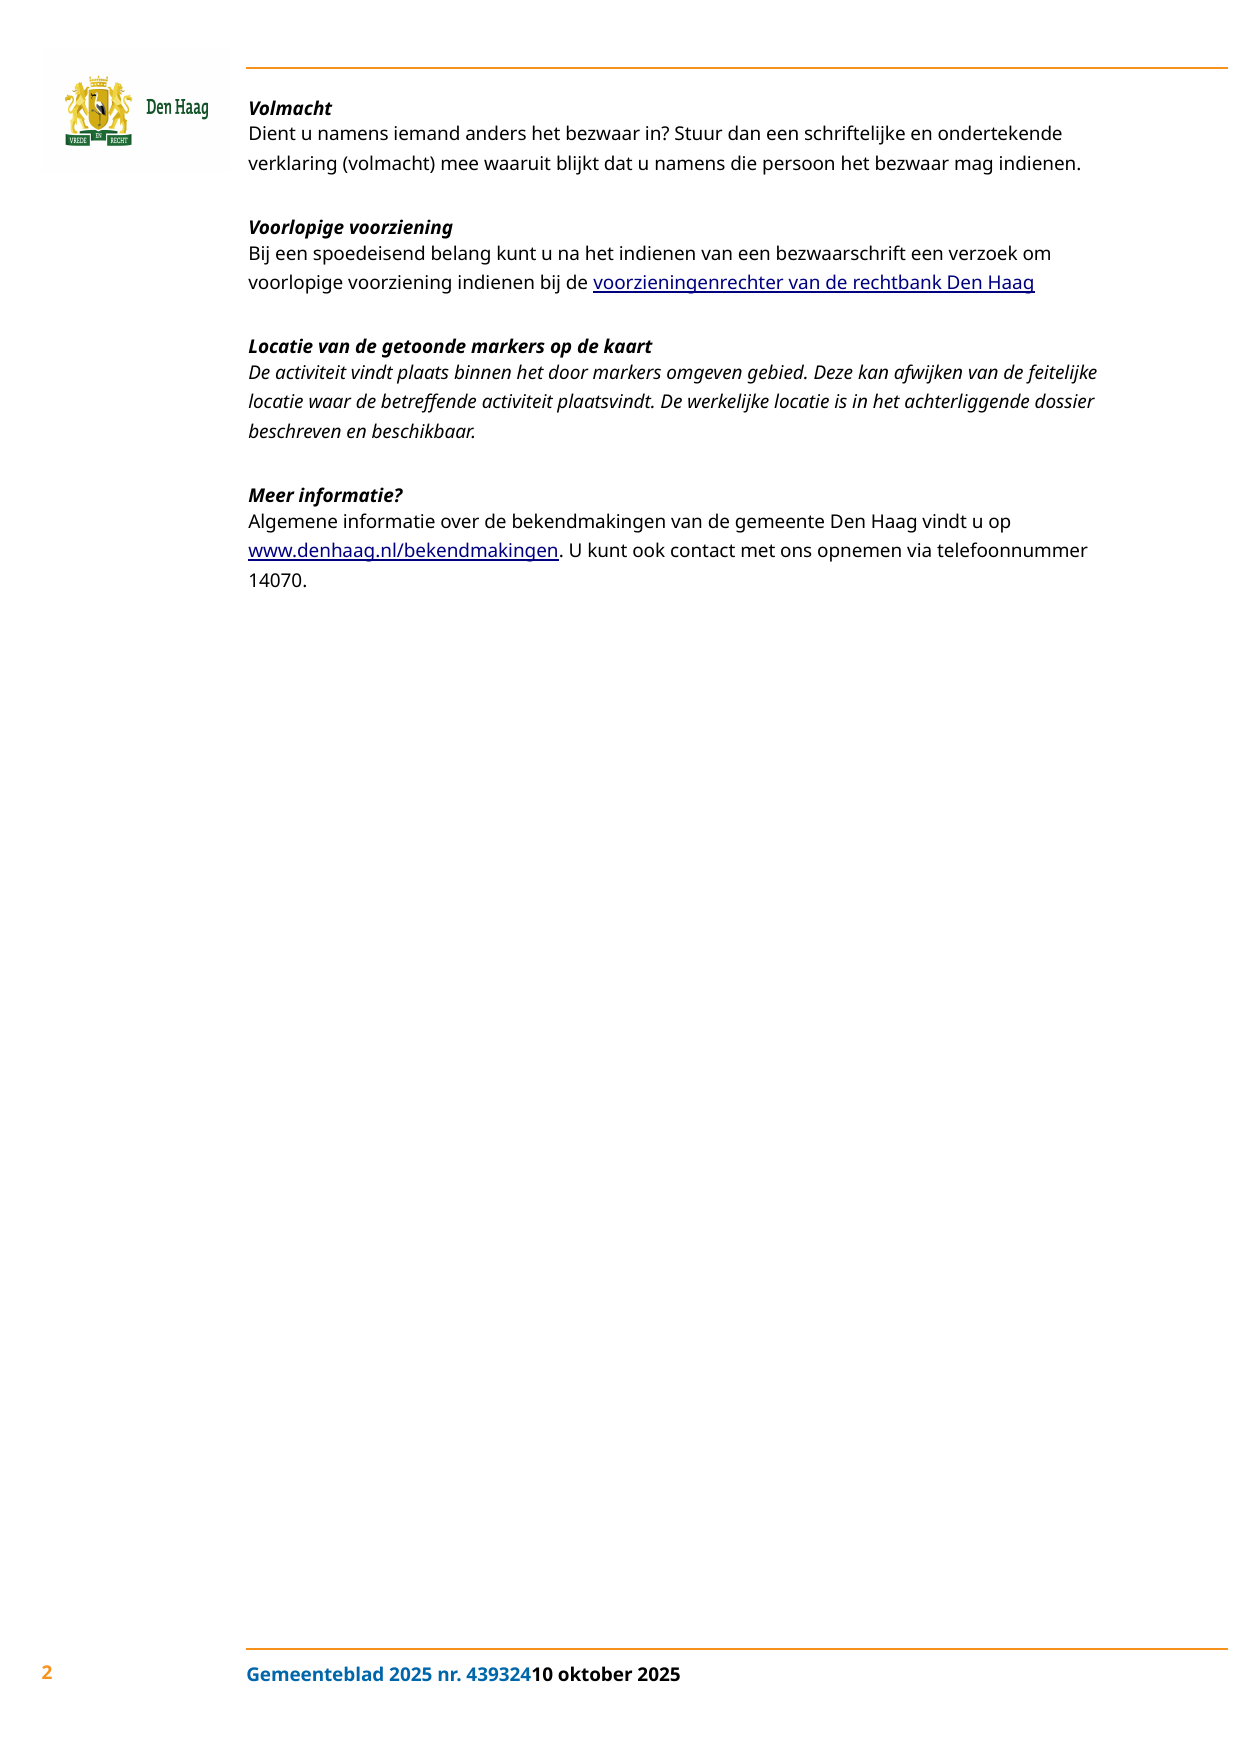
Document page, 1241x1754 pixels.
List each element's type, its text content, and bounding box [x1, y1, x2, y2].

text Bij een spoedeisend belang kunt u na het indienen van een bezwaarschrift een verzoek om voorlopige voorziening indienen bij de voorzieningenrechter van de rechtbank Den Haag [248, 240, 1152, 295]
text Dient u namens iemand anders het bezwaar in? Stuur dan een schriftelijke en ondertekende verklaring (volmacht) mee waaruit blijkt dat u namens die persoon het bezwaar mag indienen. [248, 121, 1152, 176]
text Volmacht [248, 95, 1152, 121]
text Meer informatie? [248, 482, 1152, 508]
text Algemene informatie over de bekendmakingen van de gemeente Den Haag vindt u op www.denhaag.nl/bekendmakingen. U kunt ook contact met ons opnemen via telefoonnummer 14070. [248, 508, 1152, 593]
text Locatie van de getoonde markers op de kaart [248, 333, 1152, 359]
text De activiteit vindt plaats binnen het door markers omgeven gebied. Deze kan afwijken van de feitelijke locatie waar de betreffende activiteit plaatsvindt. De werkelijke locatie is in het achterliggende dossier beschreven en beschikbaar. [248, 359, 1152, 444]
picture [41, 47, 231, 172]
text Voorlopige voorziening [248, 214, 1152, 240]
